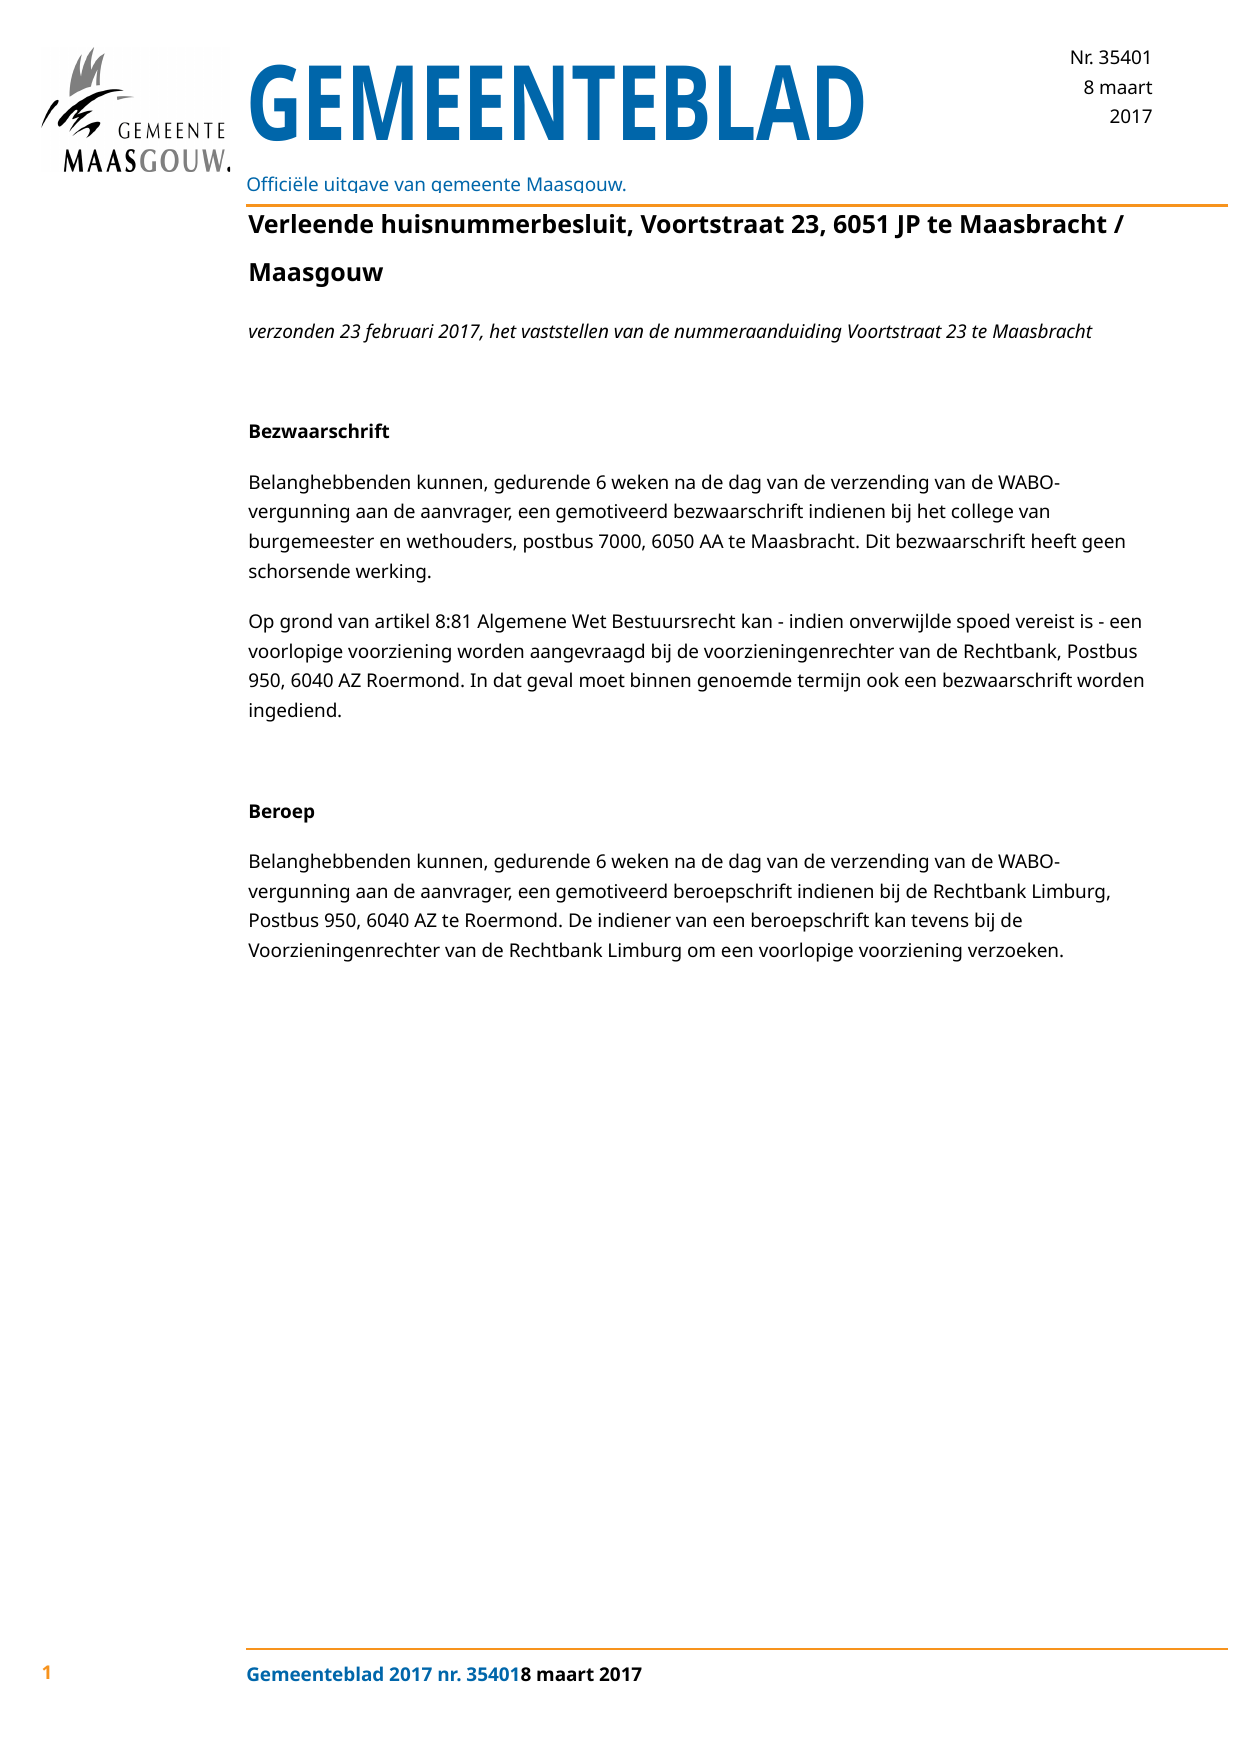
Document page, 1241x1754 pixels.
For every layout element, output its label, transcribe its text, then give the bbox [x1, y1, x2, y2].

text Verleende huisnummerbesluit, Voortstraat 23, 6051 JP te Maasbracht / Maasgouw [248, 207, 1152, 288]
text verzonden 23 februari 2017, het vaststellen van de nummeraanduiding Voortstraat 23 te Maasbracht [248, 318, 1152, 344]
text Belanghebbenden kunnen, gedurende 6 weken na de dag van de verzending van de WABO-vergunning aan de aanvrager, een gemotiveerd beroepschrift indienen bij de Rechtbank Limburg, Postbus 950, 6040 AZ te Roermond. De indiener van een beroepschrift kan tevens bij de Voorzieningenrechter van de Rechtbank Limburg om een voorlopige voorziening verzoeken. [248, 848, 1152, 963]
text Op grond van artikel 8:81 Algemene Wet Bestuursrecht kan - indien onverwijlde spoed vereist is - een voorlopige voorziening worden aangevraagd bij de voorzieningenrechter van de Rechtbank, Postbus 950, 6040 AZ Roermond. In dat geval moet binnen genoemde termijn ook een bezwaarschrift worden ingediend. [248, 608, 1152, 723]
text Belanghebbenden kunnen, gedurende 6 weken na de dag van de verzending van de WABO-vergunning aan de aanvrager, een gemotiveerd bezwaarschrift indienen bij het college van burgemeester en wethouders, postbus 7000, 6050 AA te Maasbracht. Dit bezwaarschrift heeft geen schorsende werking. [248, 469, 1152, 584]
text Beroep [248, 798, 1152, 824]
text Bezwaarschrift [248, 419, 1152, 444]
picture [41, 47, 231, 172]
